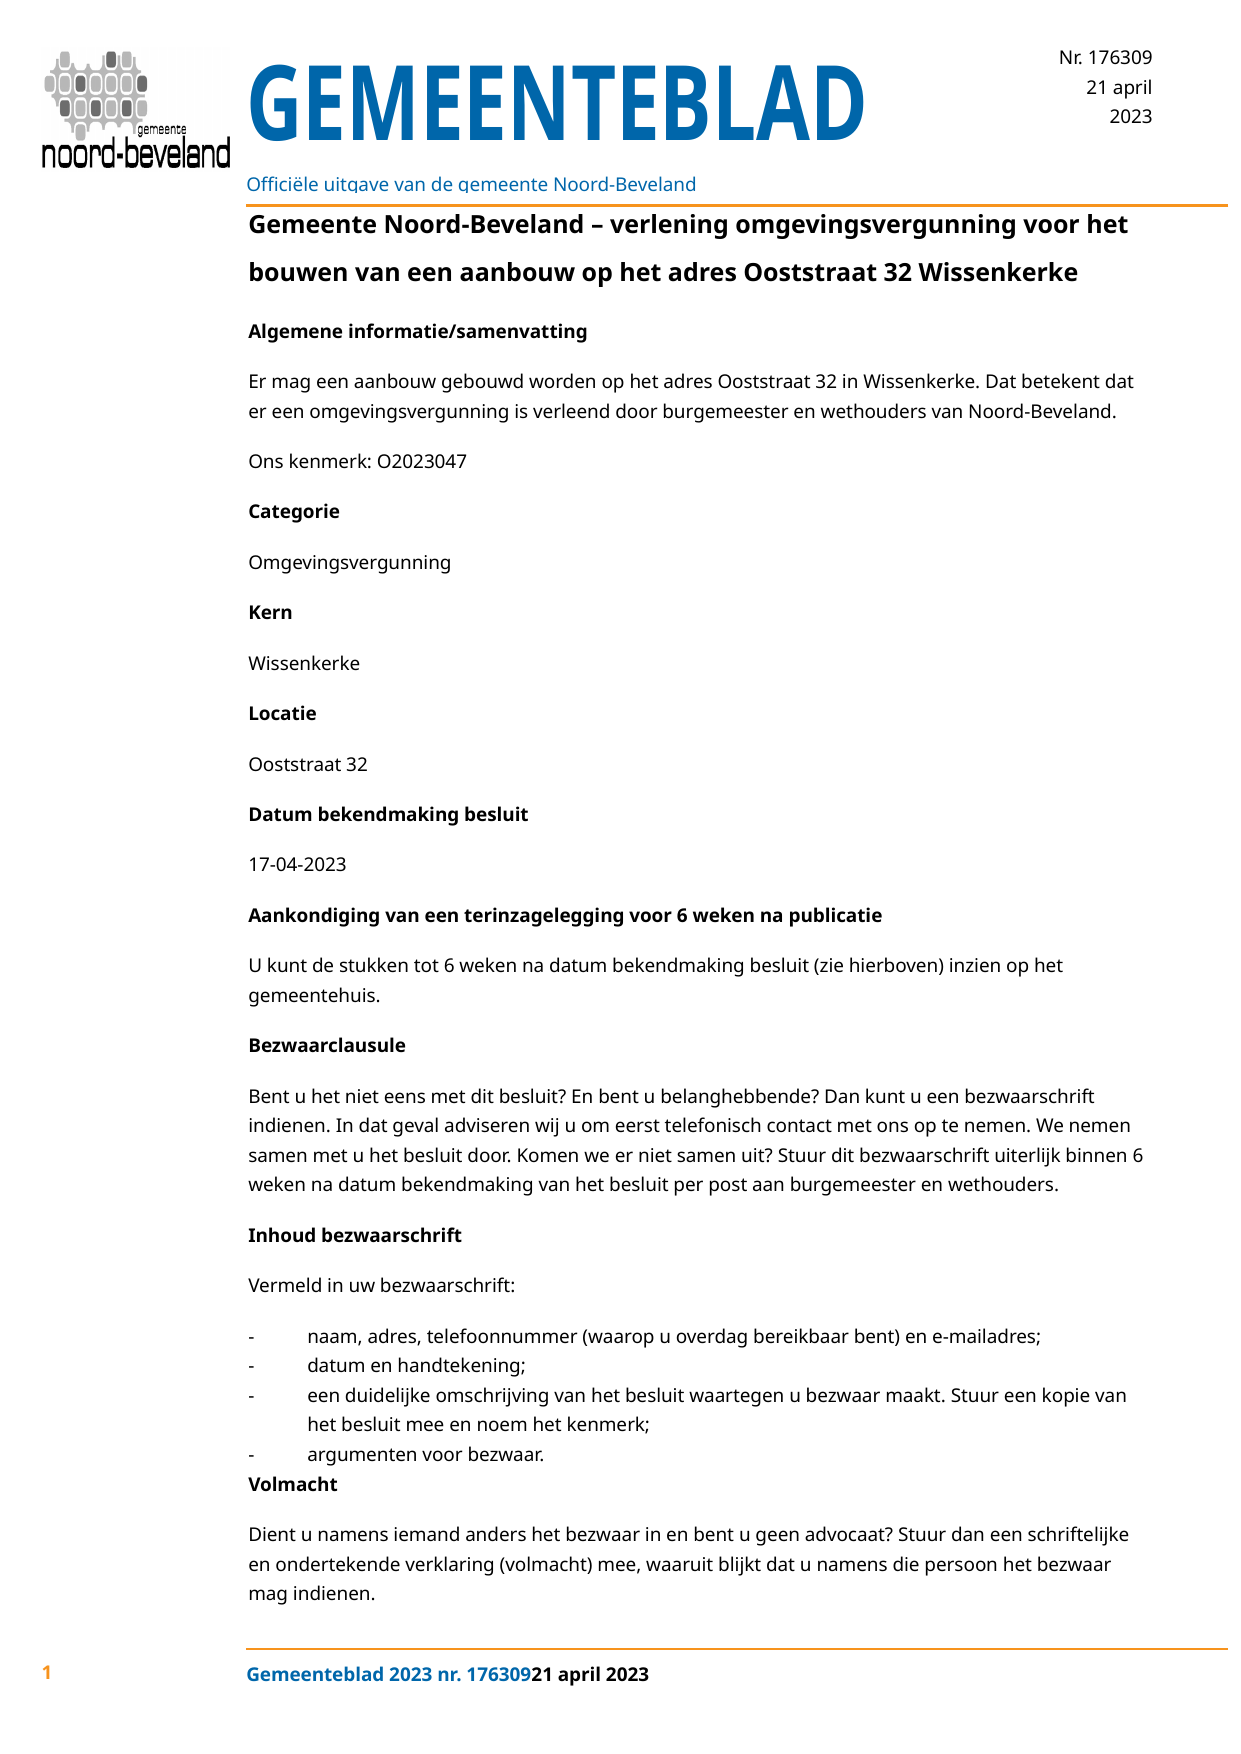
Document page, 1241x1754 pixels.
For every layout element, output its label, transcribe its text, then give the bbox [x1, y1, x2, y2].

text Wissenkerke [248, 650, 1152, 676]
text Bent u het niet eens met dit besluit? En bent u belanghebbende? Dan kunt u een bezwaarschrift indienen. In dat geval adviseren wij u om eerst telefonisch contact met ons op te nemen. We nemen samen met u het besluit door. Komen we er niet samen uit? Stuur dit bezwaarschrift uiterlijk binnen 6 weken na datum bekendmaking van het besluit per post aan burgemeester en wethouders. [248, 1083, 1152, 1197]
text Datum bekendmaking besluit [248, 801, 1152, 827]
text U kunt de stukken tot 6 weken na datum bekendmaking besluit (zie hierboven) inzien op het gemeentehuis. [248, 952, 1152, 1008]
text Aankondiging van een terinzagelegging voor 6 weken na publicatie [248, 902, 1152, 928]
list naam, adres, telefoonnummer (waarop u overdag bereikbaar bent) en e-mailadres; [248, 1323, 1152, 1349]
text Er mag een aanbouw gebouwd worden op het adres Ooststraat 32 in Wissenkerke. Dat betekent dat er een omgevingsvergunning is verleend door burgemeester en wethouders van Noord-Beveland. [248, 368, 1152, 424]
text Kern [248, 599, 1152, 625]
text Vermeld in uw bezwaarschrift: [248, 1272, 1152, 1298]
text 17-04-2023 [248, 852, 1152, 877]
text Categorie [248, 499, 1152, 524]
text Inhoud bezwaarschrift [248, 1222, 1152, 1248]
text Gemeente Noord-Beveland – verlening omgevingsvergunning voor het bouwen van een aanbouw op het adres Ooststraat 32 Wissenkerke [248, 207, 1152, 288]
text Bezwaarclausule [248, 1032, 1152, 1058]
list datum en handtekening; [248, 1352, 1152, 1378]
text Ooststraat 32 [248, 751, 1152, 777]
text Locatie [248, 700, 1152, 726]
text Algemene informatie/samenvatting [248, 318, 1152, 344]
list argumenten voor bezwaar. [248, 1441, 1152, 1467]
text Ons kenmerk: O2023047 [248, 448, 1152, 474]
picture [41, 47, 231, 172]
list een duidelijke omschrijving van het besluit waartegen u bezwaar maakt. Stuur een kopie van het besluit mee en noem het kenmerk; [248, 1382, 1152, 1437]
text Omgevingsvergunning [248, 549, 1152, 575]
text Dient u namens iemand anders het bezwaar in en bent u geen advocaat? Stuur dan een schriftelijke en ondertekende verklaring (volmacht) mee, waaruit blijkt dat u namens die persoon het bezwaar mag indienen. [248, 1521, 1152, 1606]
text Volmacht [248, 1471, 1152, 1497]
